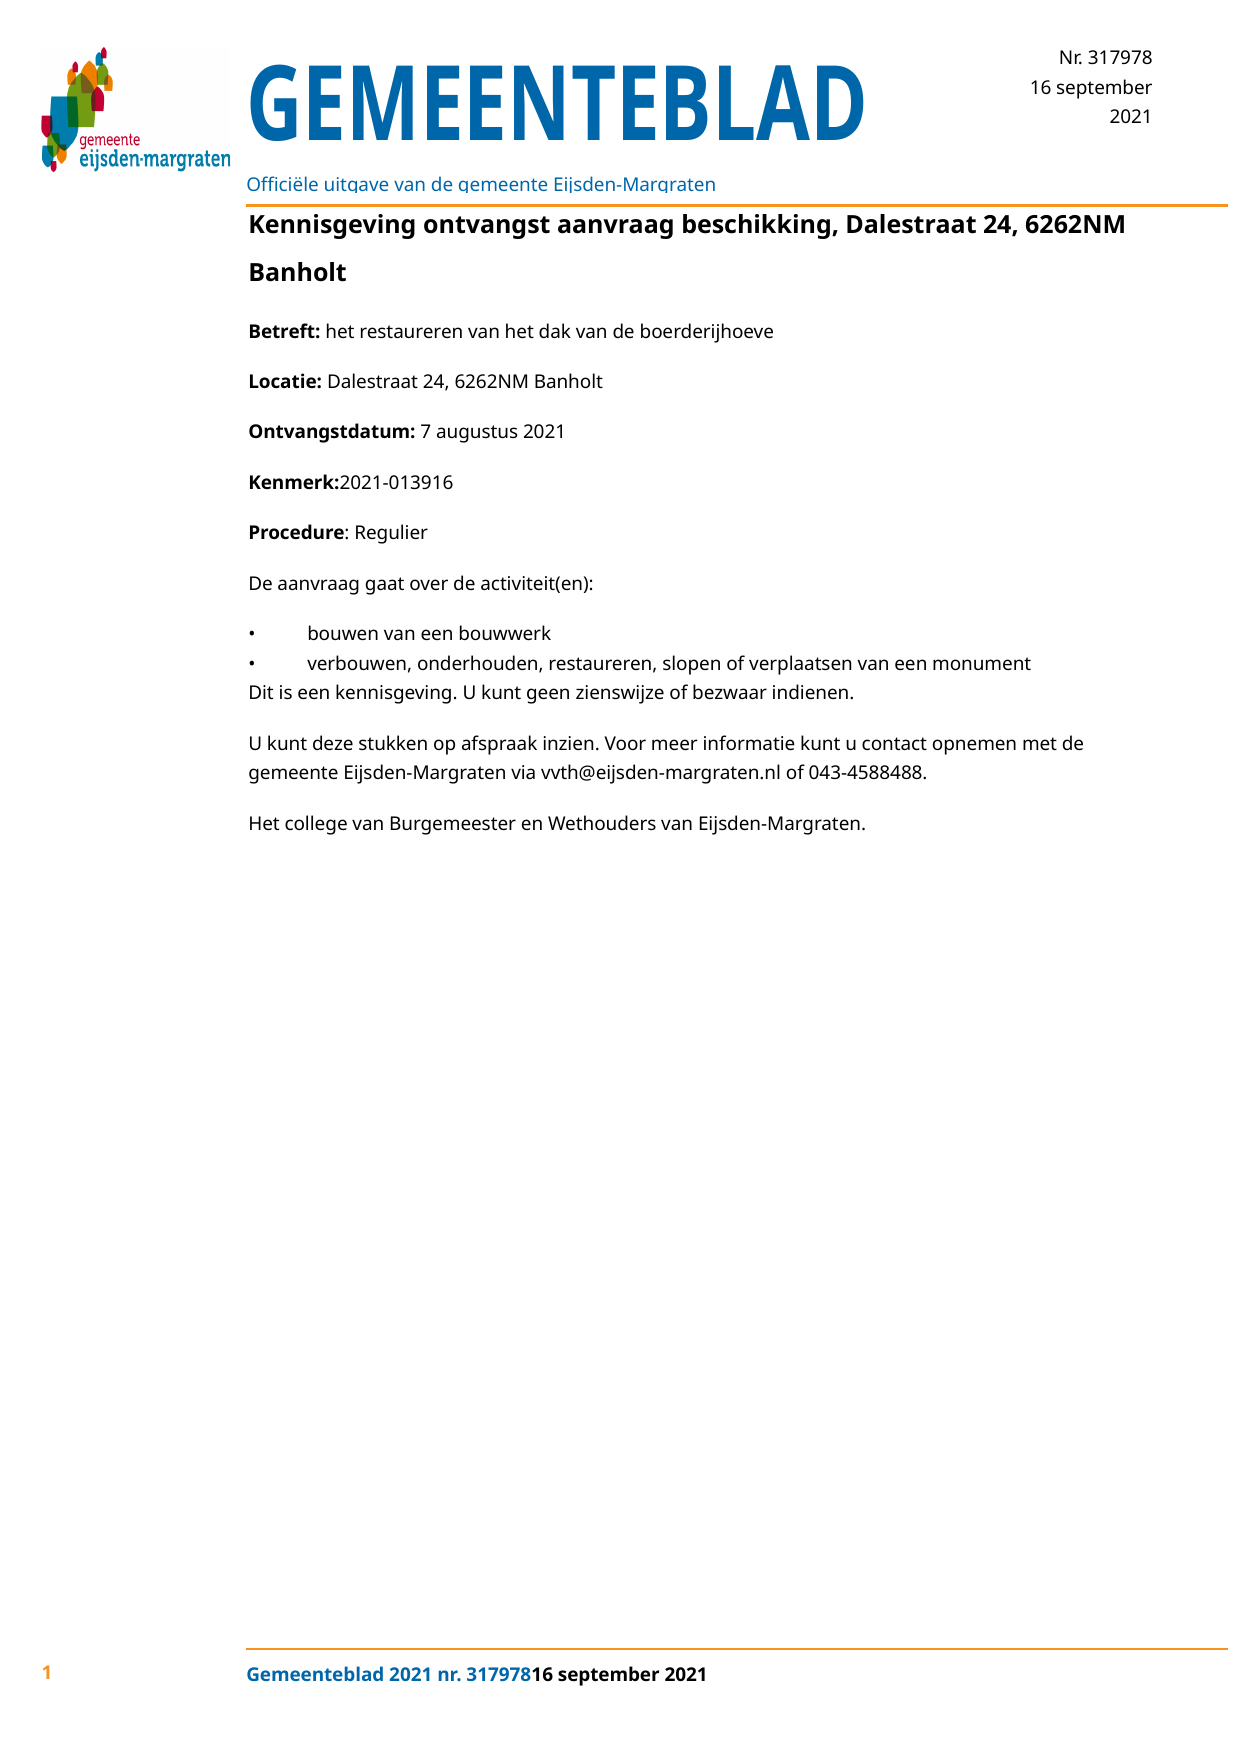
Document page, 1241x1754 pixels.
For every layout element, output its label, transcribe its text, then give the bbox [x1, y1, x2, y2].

text Dit is een kennisgeving. U kunt geen zienswijze of bezwaar indienen. [248, 679, 1152, 705]
text Kennisgeving ontvangst aanvraag beschikking, Dalestraat 24, 6262NM Banholt [248, 207, 1152, 288]
text U kunt deze stukken op afspraak inzien. Voor meer informatie kunt u contact opnemen met de gemeente Eijsden-Margraten via vvth@eijsden-margraten.nl of 043-4588488. [248, 730, 1152, 785]
text De aanvraag gaat over de activiteit(en): [248, 570, 1152, 596]
text Ontvangstdatum: 7 augustus 2021 [248, 419, 1152, 444]
text Betreft: het restaureren van het dak van de boerderijhoeve [248, 318, 1152, 344]
list bouwen van een bouwwerk [248, 620, 1152, 646]
text Het college van Burgemeester en Wethouders van Eijsden-Margraten. [248, 810, 1152, 836]
text Locatie: Dalestraat 24, 6262NM Banholt [248, 368, 1152, 394]
text Kenmerk:2021-013916 [248, 469, 1152, 495]
list verbouwen, onderhouden, restaureren, slopen of verplaatsen van een monument [248, 650, 1152, 676]
picture [41, 47, 231, 172]
text Procedure: Regulier [248, 519, 1152, 545]
